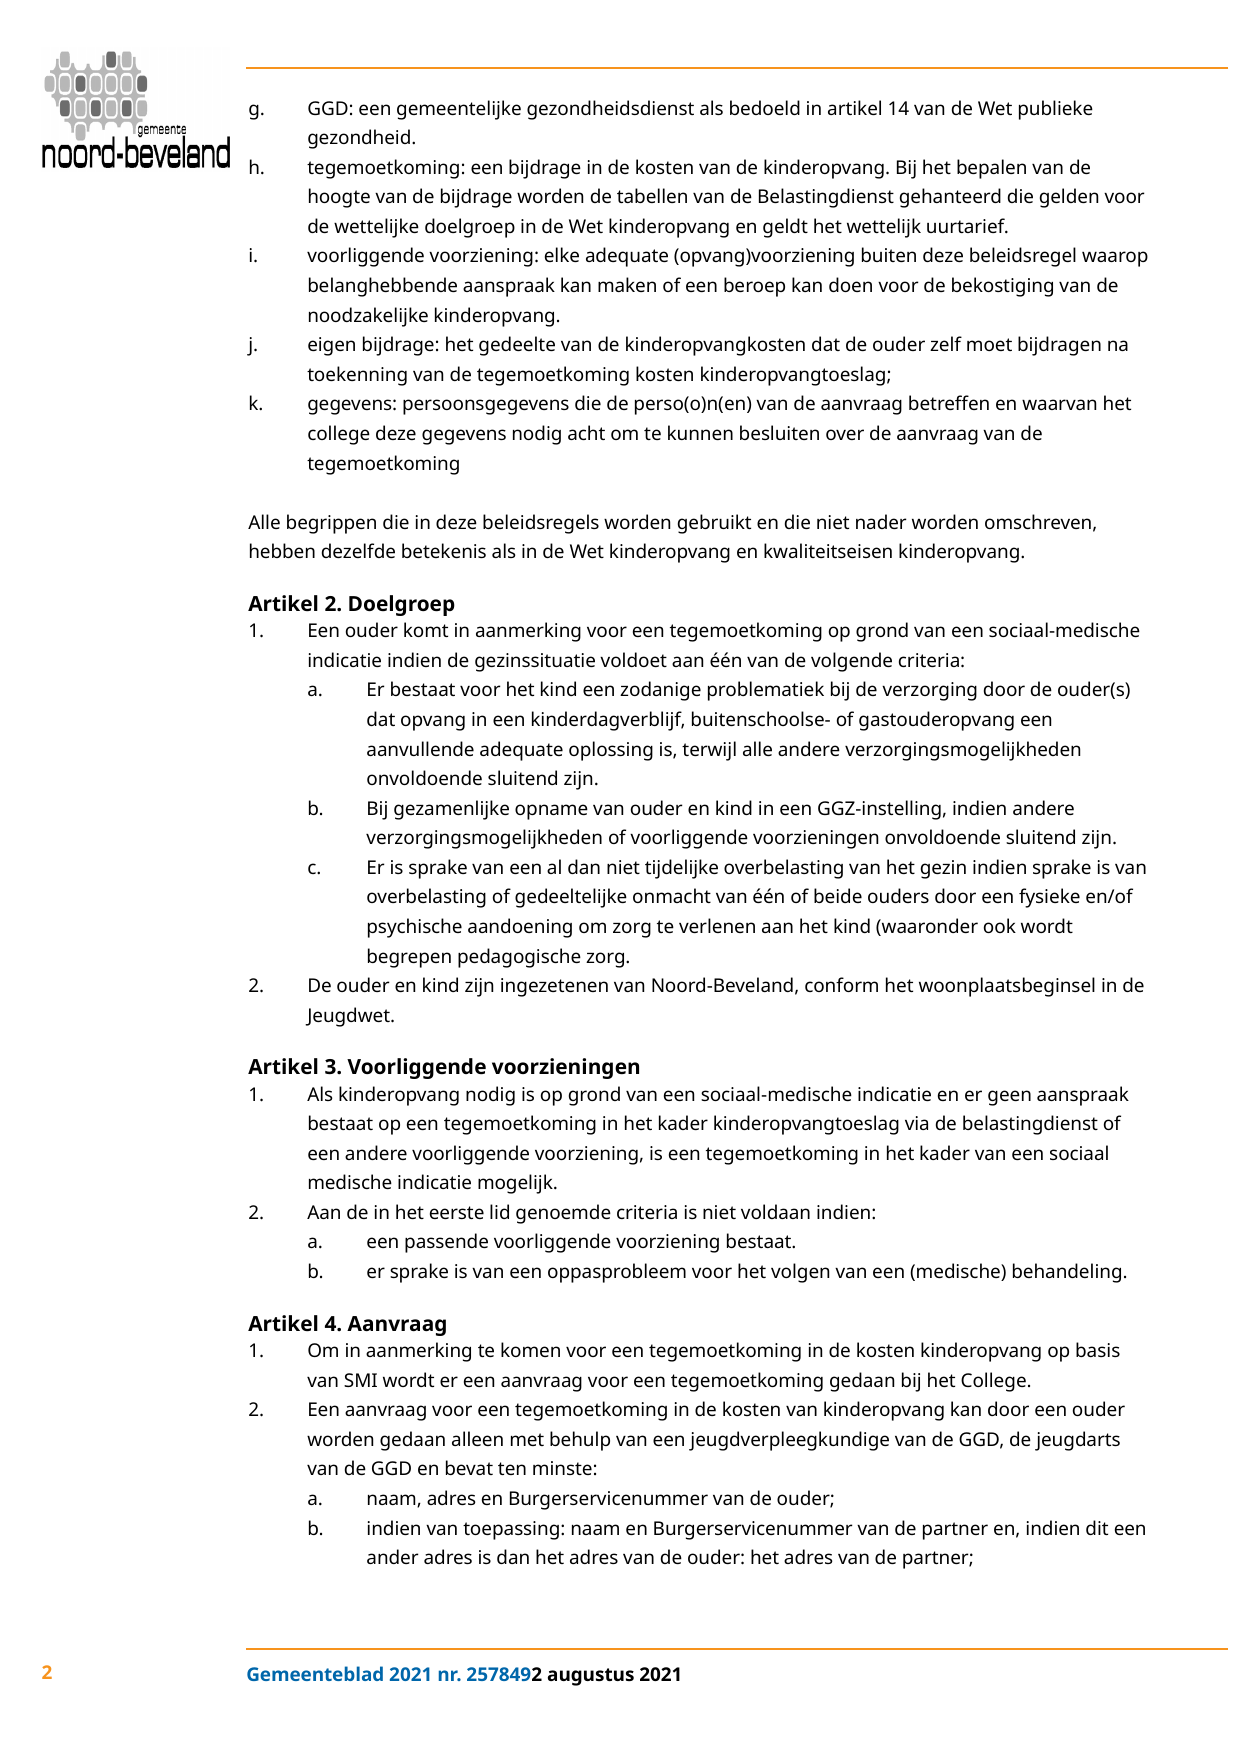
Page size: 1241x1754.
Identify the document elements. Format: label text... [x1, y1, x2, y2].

list Bij gezamenlijke opname van ouder en kind in een GGZ-instelling, indien andere verzorgingsmogelijkheden of voorliggende voorzieningen onvoldoende sluitend zijn. [307, 795, 1152, 850]
list er sprake is van een oppasprobleem voor het volgen van een (medische) behandeling. [307, 1258, 1152, 1284]
list voorliggende voorziening: elke adequate (opvang)voorziening buiten deze beleidsregel waarop belanghebbende aanspraak kan maken of een beroep kan doen voor de bekostiging van de noodzakelijke kinderopvang. [248, 243, 1152, 328]
list naam, adres en Burgerservicenummer van de ouder; [307, 1485, 1152, 1511]
list Een ouder komt in aanmerking voor een tegemoetkoming op grond van een sociaal-medische indicatie indien de gezinssituatie voldoet aan één van de volgende criteria: [248, 617, 1152, 673]
text Alle begrippen die in deze beleidsregels worden gebruikt en die niet nader worden omschreven, hebben dezelfde betekenis als in de Wet kinderopvang en kwaliteitseisen kinderopvang. [248, 509, 1152, 564]
list tegemoetkoming: een bijdrage in de kosten van de kinderopvang. Bij het bepalen van de hoogte van de bijdrage worden de tabellen van de Belastingdienst gehanteerd die gelden voor de wettelijke doelgroep in de Wet kinderopvang en geldt het wettelijk uurtarief. [248, 154, 1152, 239]
text Artikel 4. Aanvraag [248, 1309, 1152, 1337]
list Als kinderopvang nodig is op grond van een sociaal-medische indicatie en er geen aanspraak bestaat op een tegemoetkoming in het kader kinderopvangtoeslag via de belastingdienst of een andere voorliggende voorziening, is een tegemoetkoming in het kader van een sociaal medische indicatie mogelijk. [248, 1081, 1152, 1195]
list eigen bijdrage: het gedeelte van de kinderopvangkosten dat de ouder zelf moet bijdragen na toekenning van de tegemoetkoming kosten kinderopvangtoeslag; [248, 331, 1152, 387]
list GGD: een gemeentelijke gezondheidsdienst als bedoeld in artikel 14 van de Wet publieke gezondheid. [248, 95, 1152, 150]
list indien van toepassing: naam en Burgerservicenummer van de partner en, indien dit een ander adres is dan het adres van de ouder: het adres van de partner; [307, 1515, 1152, 1570]
list een passende voorliggende voorziening bestaat. [307, 1229, 1152, 1254]
text Artikel 3. Voorliggende voorzieningen [248, 1052, 1152, 1081]
picture [41, 47, 231, 172]
list Aan de in het eerste lid genoemde criteria is niet voldaan indien: [248, 1199, 1152, 1225]
text Artikel 2. Doelgroep [248, 589, 1152, 617]
list De ouder en kind zijn ingezetenen van Noord-Beveland, conform het woonplaatsbeginsel in de Jeugdwet. [248, 972, 1152, 1028]
list gegevens: persoonsgegevens die de perso(o)n(en) van de aanvraag betreffen en waarvan het college deze gegevens nodig acht om te kunnen besluiten over de aanvraag van de tegemoetkoming [248, 391, 1152, 476]
list Een aanvraag voor een tegemoetkoming in de kosten van kinderopvang kan door een ouder worden gedaan alleen met behulp van een jeugdverpleegkundige van de GGD, de jeugdarts van de GGD en bevat ten minste: [248, 1396, 1152, 1481]
list Om in aanmerking te komen voor een tegemoetkoming in de kosten kinderopvang op basis van SMI wordt er een aanvraag voor een tegemoetkoming gedaan bij het College. [248, 1337, 1152, 1392]
list Er is sprake van een al dan niet tijdelijke overbelasting van het gezin indien sprake is van overbelasting of gedeeltelijke onmacht van één of beide ouders door een fysieke en/of psychische aandoening om zorg te verlenen aan het kind (waaronder ook wordt begrepen pedagogische zorg. [307, 854, 1152, 968]
list Er bestaat voor het kind een zodanige problematiek bij de verzorging door de ouder(s) dat opvang in een kinderdagverblijf, buitenschoolse- of gastouderopvang een aanvullende adequate oplossing is, terwijl alle andere verzorgingsmogelijkheden onvoldoende sluitend zijn. [307, 677, 1152, 791]
